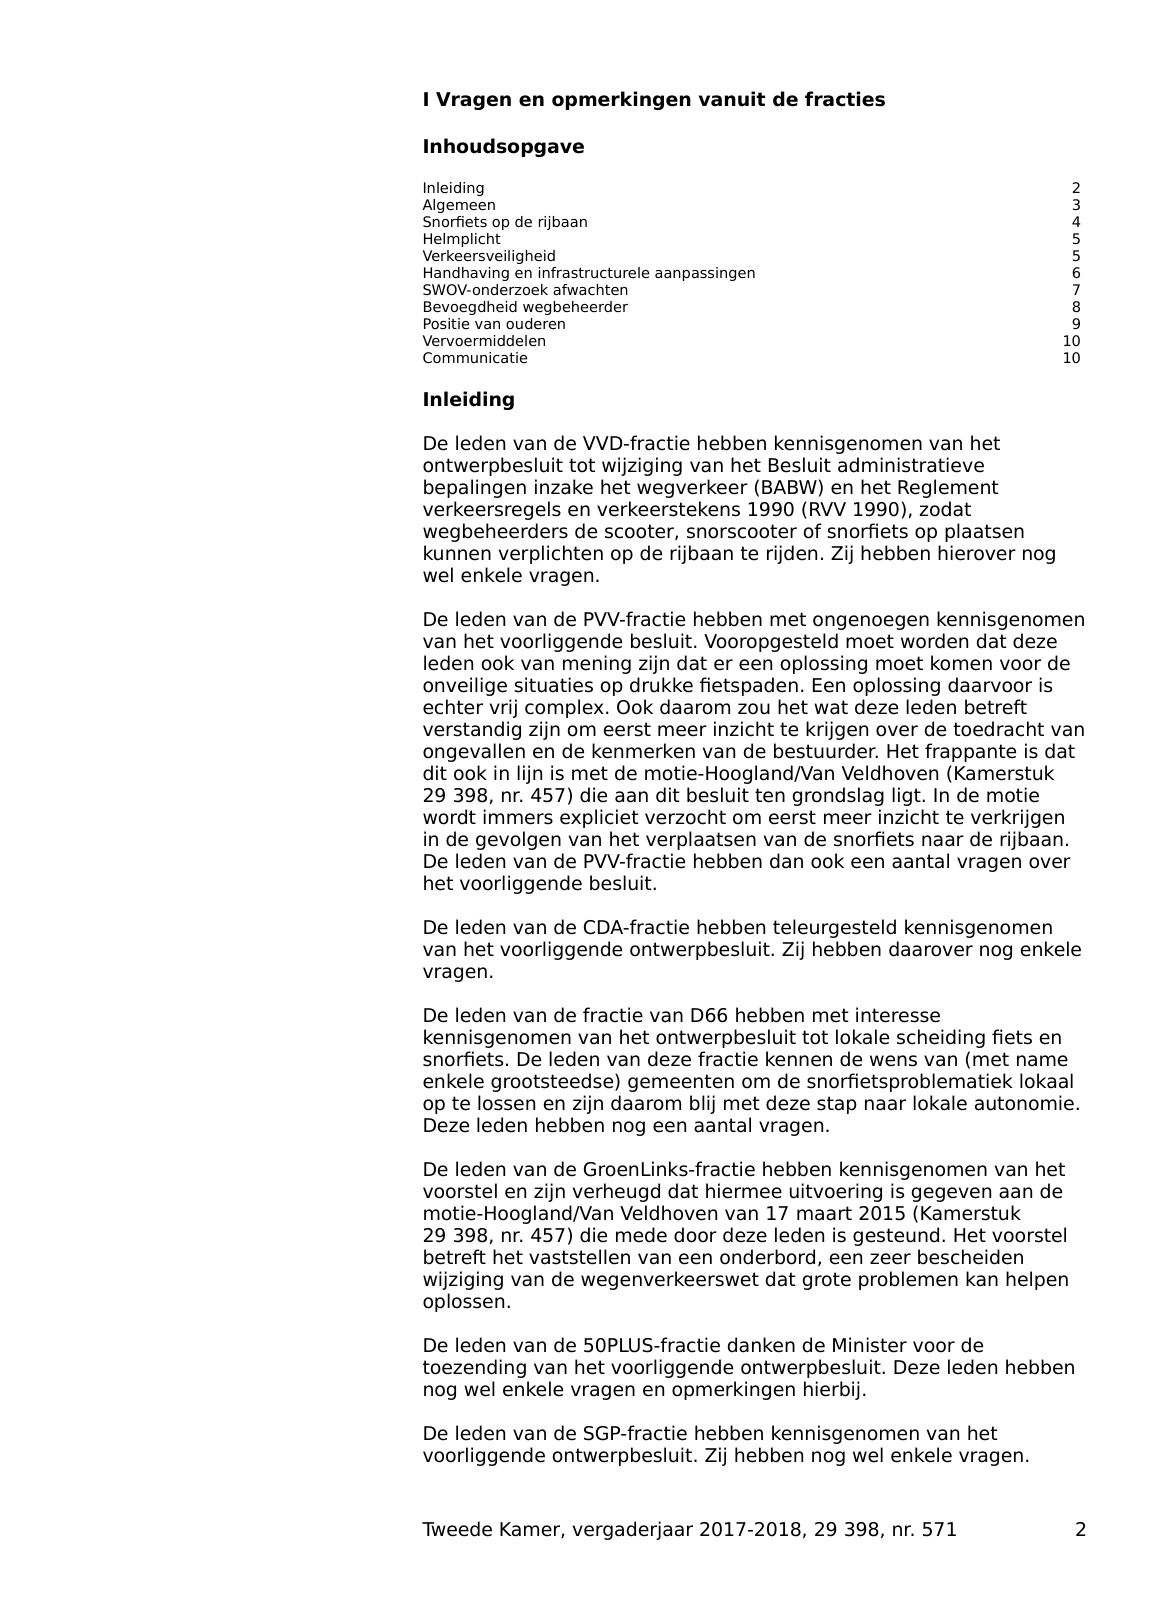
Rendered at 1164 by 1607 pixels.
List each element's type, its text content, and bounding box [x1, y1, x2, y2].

text De leden van de VVD-fractie hebben kennisgenomen van het ontwerpbesluit tot wijziging van het Besluit administratieve bepalingen inzake het wegverkeer (BABW) en het Reglement verkeersregels en verkeerstekens 1990 (RVV 1990), zodat wegbeheerders de scooter, snorscooter of snorfiets op plaatsen kunnen verplichten op de rijbaan te rijden. Zij hebben hierover nog wel enkele vragen. [422, 433, 1087, 587]
text De leden van de GroenLinks-fractie hebben kennisgenomen van het voorstel en zijn verheugd dat hiermee uitvoering is gegeven aan de motie-Hoogland/Van Veldhoven van 17 maart 2015 (Kamerstuk 29 398, nr. 457) die mede door deze leden is gesteund. Het voorstel betreft het vaststellen van een onderbord, een zeer bescheiden wijziging van de wegenverkeerswet dat grote problemen kan helpen oplossen. [422, 1159, 1087, 1313]
table_header 2 [1013, 180, 1087, 197]
text De leden van de CDA-fractie hebben teleurgesteld kennisgenomen van het voorliggende ontwerpbesluit. Zij hebben daarover nog enkele vragen. [422, 917, 1087, 983]
text De leden van de fractie van D66 hebben met interesse kennisgenomen van het ontwerpbesluit tot lokale scheiding fiets en snorfiets. De leden van deze fractie kennen de wens van (met name enkele grootsteedse) gemeenten om de snorfietsproblematiek lokaal op te lossen en zijn daarom blij met deze stap naar lokale autonomie. Deze leden hebben nog een aantal vragen. [422, 1005, 1087, 1137]
table_cell 3 [1013, 197, 1087, 214]
table_cell 8 [1013, 299, 1087, 316]
table_cell Bevoegdheid wegbeheerder [422, 299, 1013, 316]
table_cell SWOV-onderzoek afwachten [422, 282, 1013, 299]
table_cell Helmplicht [422, 231, 1013, 248]
subtitle Inleiding [422, 389, 1087, 411]
text De leden van de 50PLUS-fractie danken de Minister voor de toezending van het voorliggende ontwerpbesluit. Deze leden hebben nog wel enkele vragen en opmerkingen hierbij. [422, 1335, 1087, 1401]
text De leden van de PVV-fractie hebben met ongenoegen kennisgenomen van het voorliggende besluit. Vooropgesteld moet worden dat deze leden ook van mening zijn dat er een oplossing moet komen voor de onveilige situaties op drukke fietspaden. Een oplossing daarvoor is echter vrij complex. Ook daarom zou het wat deze leden betreft verstandig zijn om eerst meer inzicht te krijgen over de toedracht van ongevallen en de kenmerken van de bestuurder. Het frappante is dat dit ook in lijn is met de motie-Hoogland/Van Veldhoven (Kamerstuk 29 398, nr. 457) die aan dit besluit ten grondslag ligt. In de motie wordt immers expliciet verzocht om eerst meer inzicht te verkrijgen in de gevolgen van het verplaatsen van de snorfiets naar de rijbaan. De leden van de PVV-fractie hebben dan ook een aantal vragen over het voorliggende besluit. [422, 609, 1087, 895]
subtitle I Vragen en opmerkingen vanuit de fracties [422, 89, 1087, 111]
table_cell 5 [1013, 248, 1087, 265]
table_cell 6 [1013, 265, 1087, 282]
table_cell 5 [1013, 231, 1087, 248]
table_cell Snorfiets op de rijbaan [422, 214, 1013, 231]
table_cell 4 [1013, 214, 1087, 231]
table_cell Algemeen [422, 197, 1013, 214]
table_cell Vervoermiddelen [422, 333, 1013, 350]
table_cell 10 [1013, 350, 1087, 367]
text De leden van de SGP-fractie hebben kennisgenomen van het voorliggende ontwerpbesluit. Zij hebben nog wel enkele vragen. [422, 1423, 1087, 1467]
table_cell Handhaving en infrastructurele aanpassingen [422, 265, 1013, 282]
table_cell Communicatie [422, 350, 1013, 367]
table_cell Verkeersveiligheid [422, 248, 1013, 265]
table_cell 9 [1013, 316, 1087, 333]
table_cell Positie van ouderen [422, 316, 1013, 333]
table_cell 7 [1013, 282, 1087, 299]
table_header Inleiding [422, 180, 1013, 197]
table_cell 10 [1013, 333, 1087, 350]
subtitle Inhoudsopgave [422, 136, 1087, 158]
